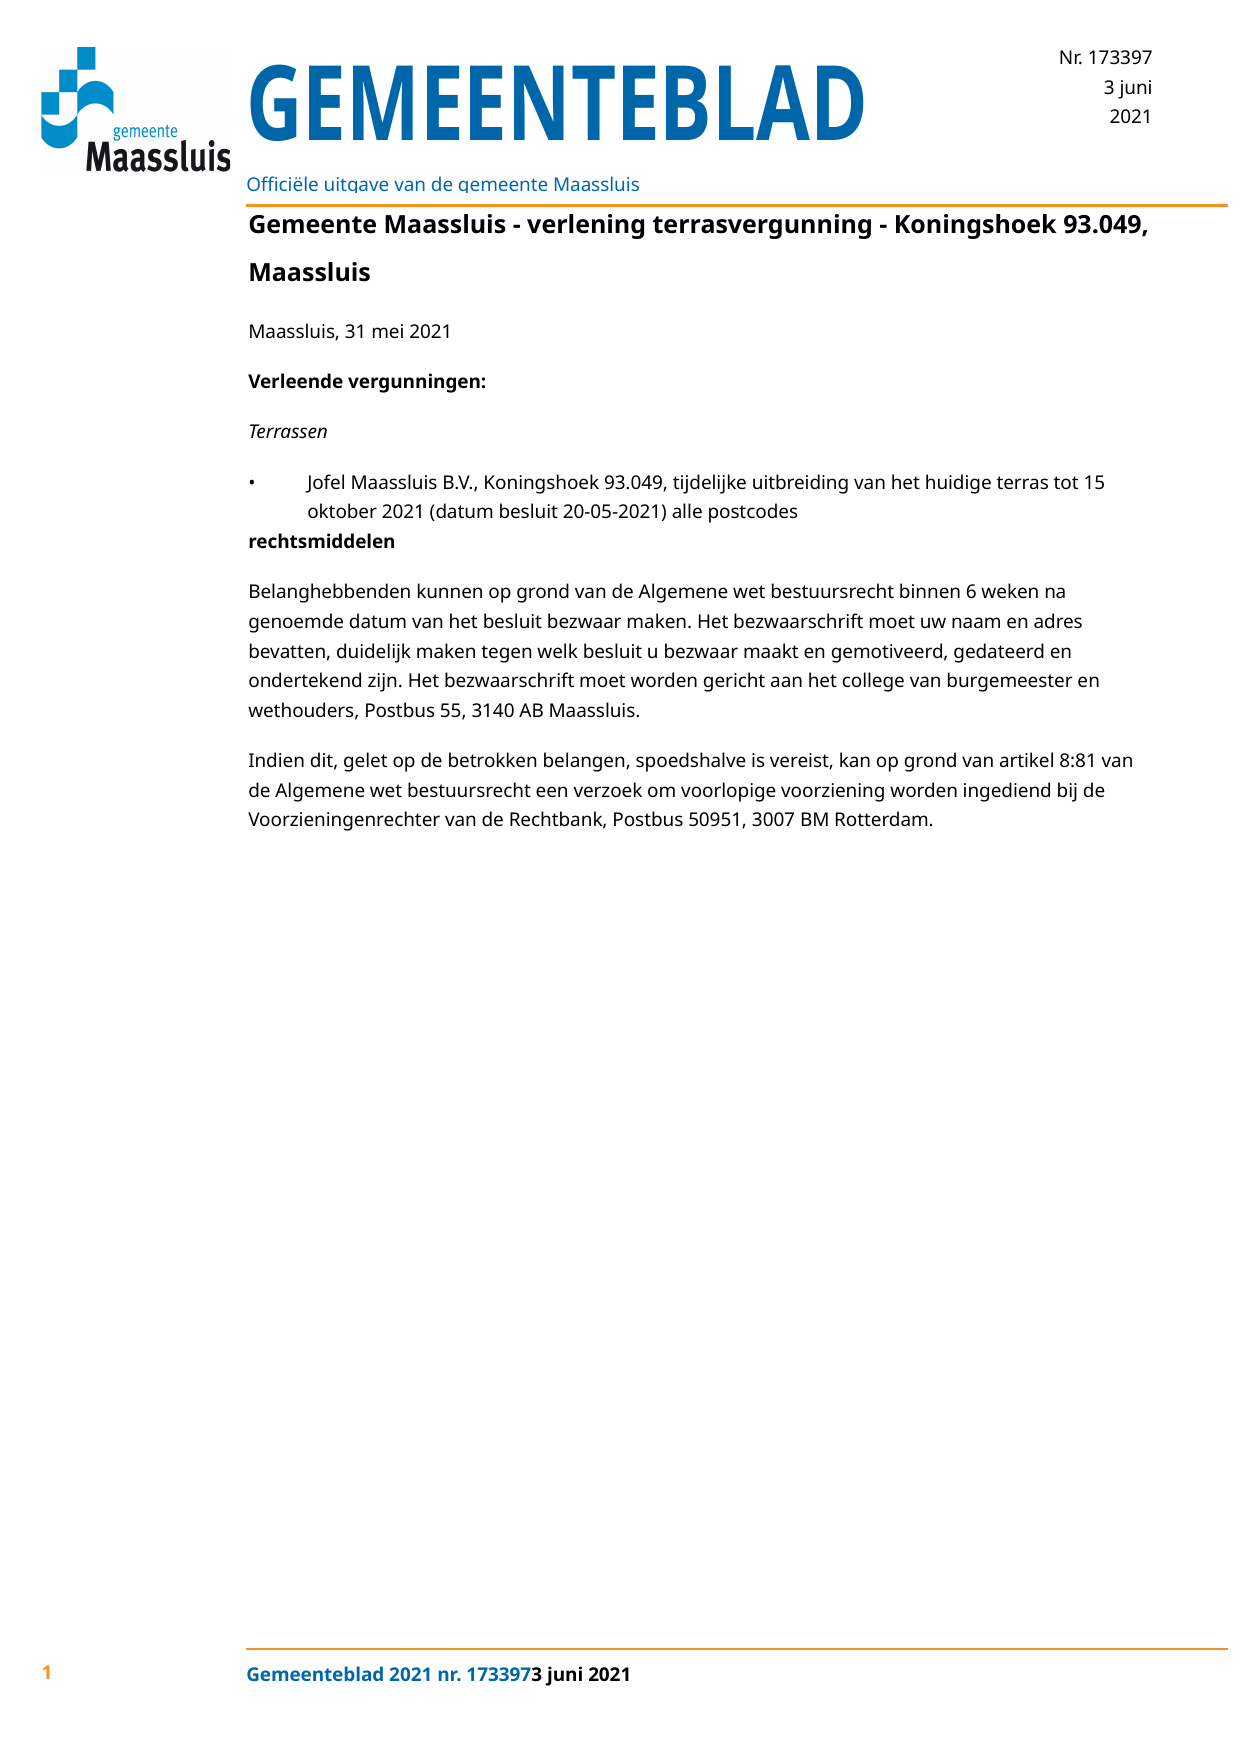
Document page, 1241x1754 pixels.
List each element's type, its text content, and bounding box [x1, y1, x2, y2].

picture [41, 47, 231, 172]
picture [41, 47, 77, 92]
text rechtsmiddelen [248, 528, 1152, 554]
text Indien dit, gelet op de betrokken belangen, spoedshalve is vereist, kan op grond van artikel 8:81 van de Algemene wet bestuursrecht een verzoek om voorlopige voorziening worden ingediend bij de Voorzieningenrechter van de Rechtbank, Postbus 50951, 3007 BM Rotterdam. [248, 747, 1152, 832]
text Verleende vergunningen: [248, 368, 1152, 394]
text Maassluis, 31 mei 2021 [248, 318, 1152, 344]
list Jofel Maassluis B.V., Koningshoek 93.049, tijdelijke uitbreiding van het huidige terras tot 15 oktober 2021 (datum besluit 20-05-2021) alle postcodes [248, 469, 1152, 524]
text Terrassen [248, 419, 1152, 444]
text Belanghebbenden kunnen op grond van de Algemene wet bestuursrecht binnen 6 weken na genoemde datum van het besluit bezwaar maken. Het bezwaarschrift moet uw naam en adres bevatten, duidelijk maken tegen welk besluit u bezwaar maakt en gemotiveerd, gedateerd en ondertekend zijn. Het bezwaarschrift moet worden gericht aan het college van burgemeester en wethouders, Postbus 55, 3140 AB Maassluis. [248, 579, 1152, 723]
text Gemeente Maassluis - verlening terrasvergunning - Koningshoek 93.049, Maassluis [248, 207, 1152, 288]
